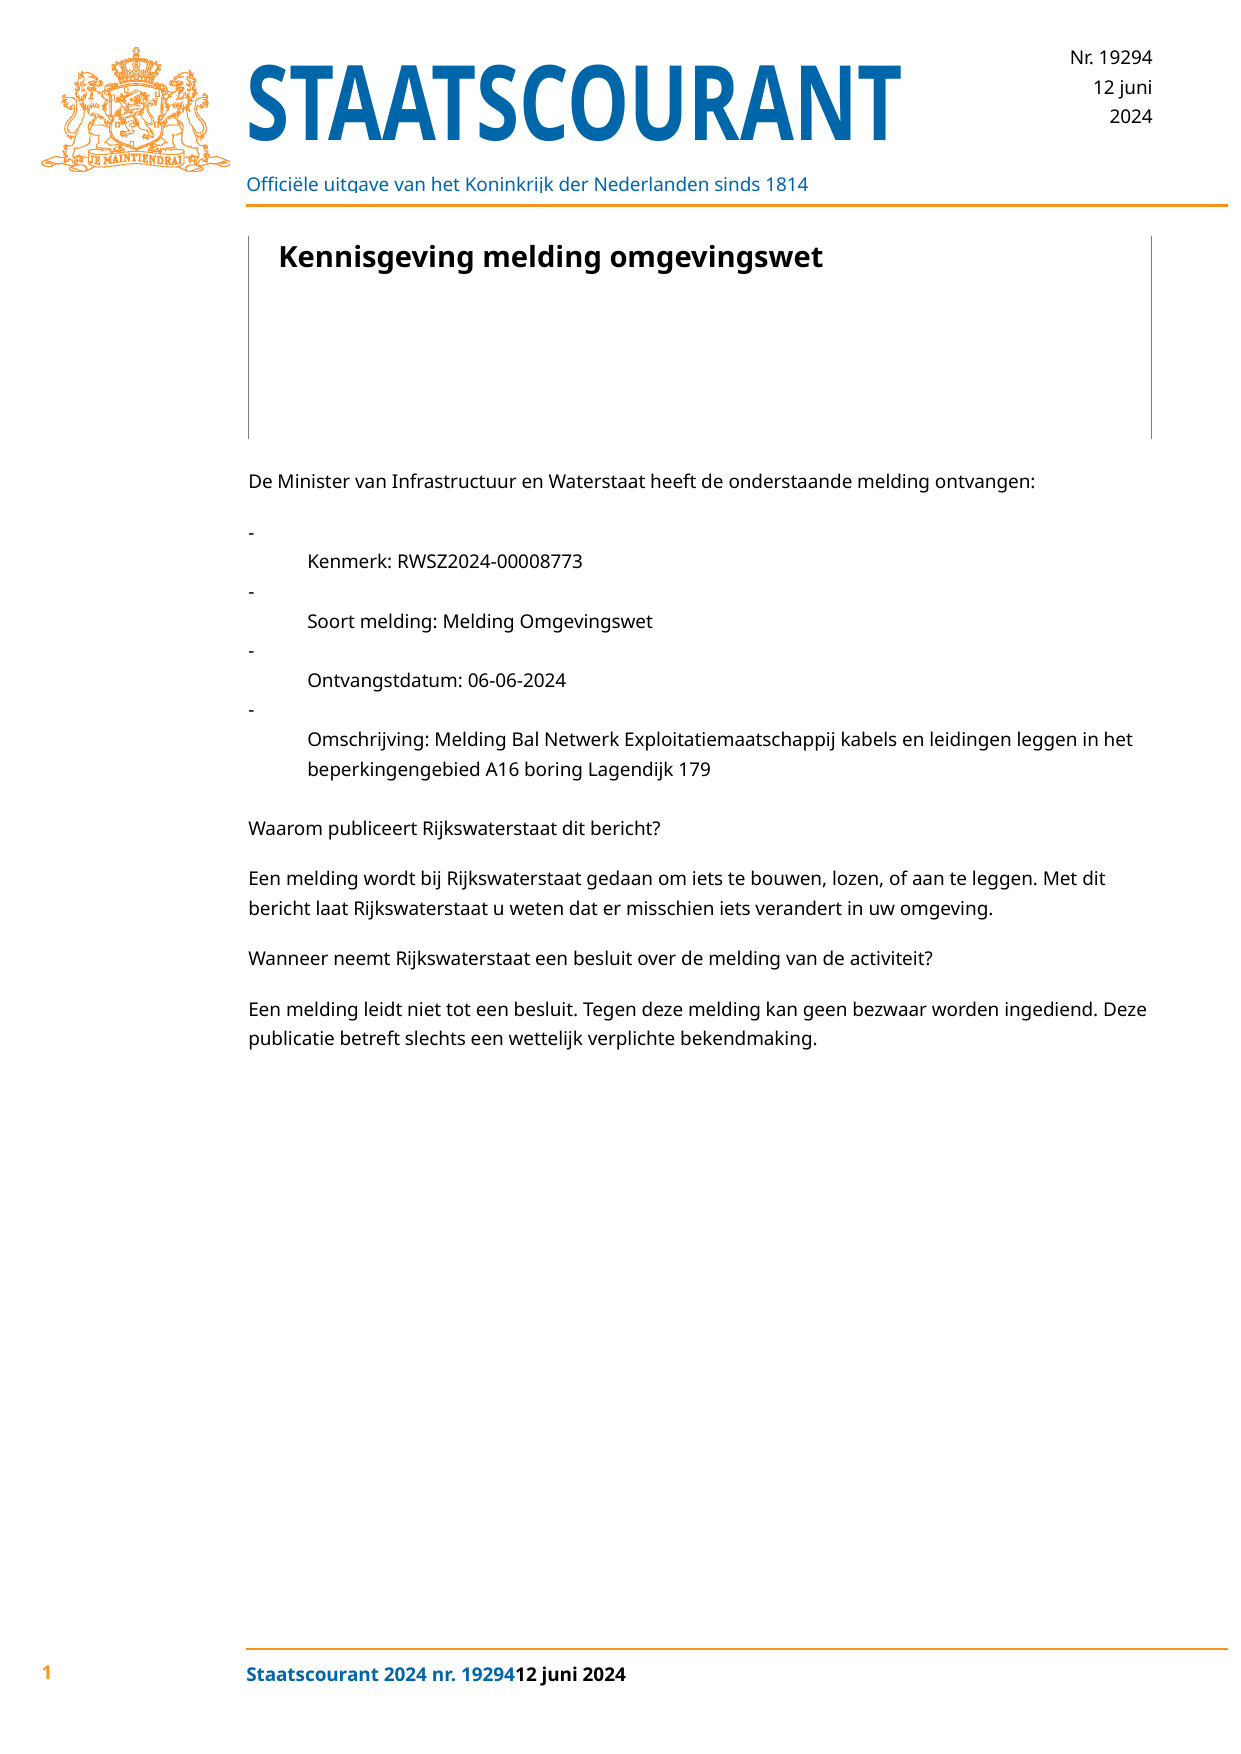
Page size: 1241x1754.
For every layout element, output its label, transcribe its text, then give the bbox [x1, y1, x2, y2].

picture [912, 236, 1090, 414]
table_header [850, 414, 1151, 439]
list Omschrijving: Melding Bal Netwerk Exploitatiemaatschappij kabels en leidingen leggen in het beperkingengebied A16 boring Lagendijk 179 [248, 726, 1152, 781]
list Soort melding: Melding Omgevingswet [248, 608, 1152, 633]
table_header Kennisgeving melding omgevingswet [249, 236, 850, 439]
picture [41, 47, 231, 172]
text De Minister van Infrastructuur en Waterstaat heeft de onderstaande melding ontvangen: [248, 469, 1152, 494]
list Kenmerk: RWSZ2024-00008773 [248, 549, 1152, 574]
table_header [850, 236, 912, 413]
text Wanneer neemt Rijkswaterstaat een besluit over de melding van de activiteit? [248, 945, 1152, 971]
text Waarom publiceert Rijkswaterstaat dit bericht? [248, 815, 1152, 841]
list Ontvangstdatum: 06-06-2024 [248, 667, 1152, 693]
text Een melding leidt niet tot een besluit. Tegen deze melding kan geen bezwaar worden ingediend. Deze publicatie betreft slechts een wettelijk verplichte bekendmaking. [248, 996, 1152, 1051]
table_header [1090, 236, 1151, 413]
text Een melding wordt bij Rijkswaterstaat gedaan om iets te bouwen, lozen, of aan te leggen. Met dit bericht laat Rijkswaterstaat u weten dat er misschien iets verandert in uw omgeving. [248, 865, 1152, 921]
